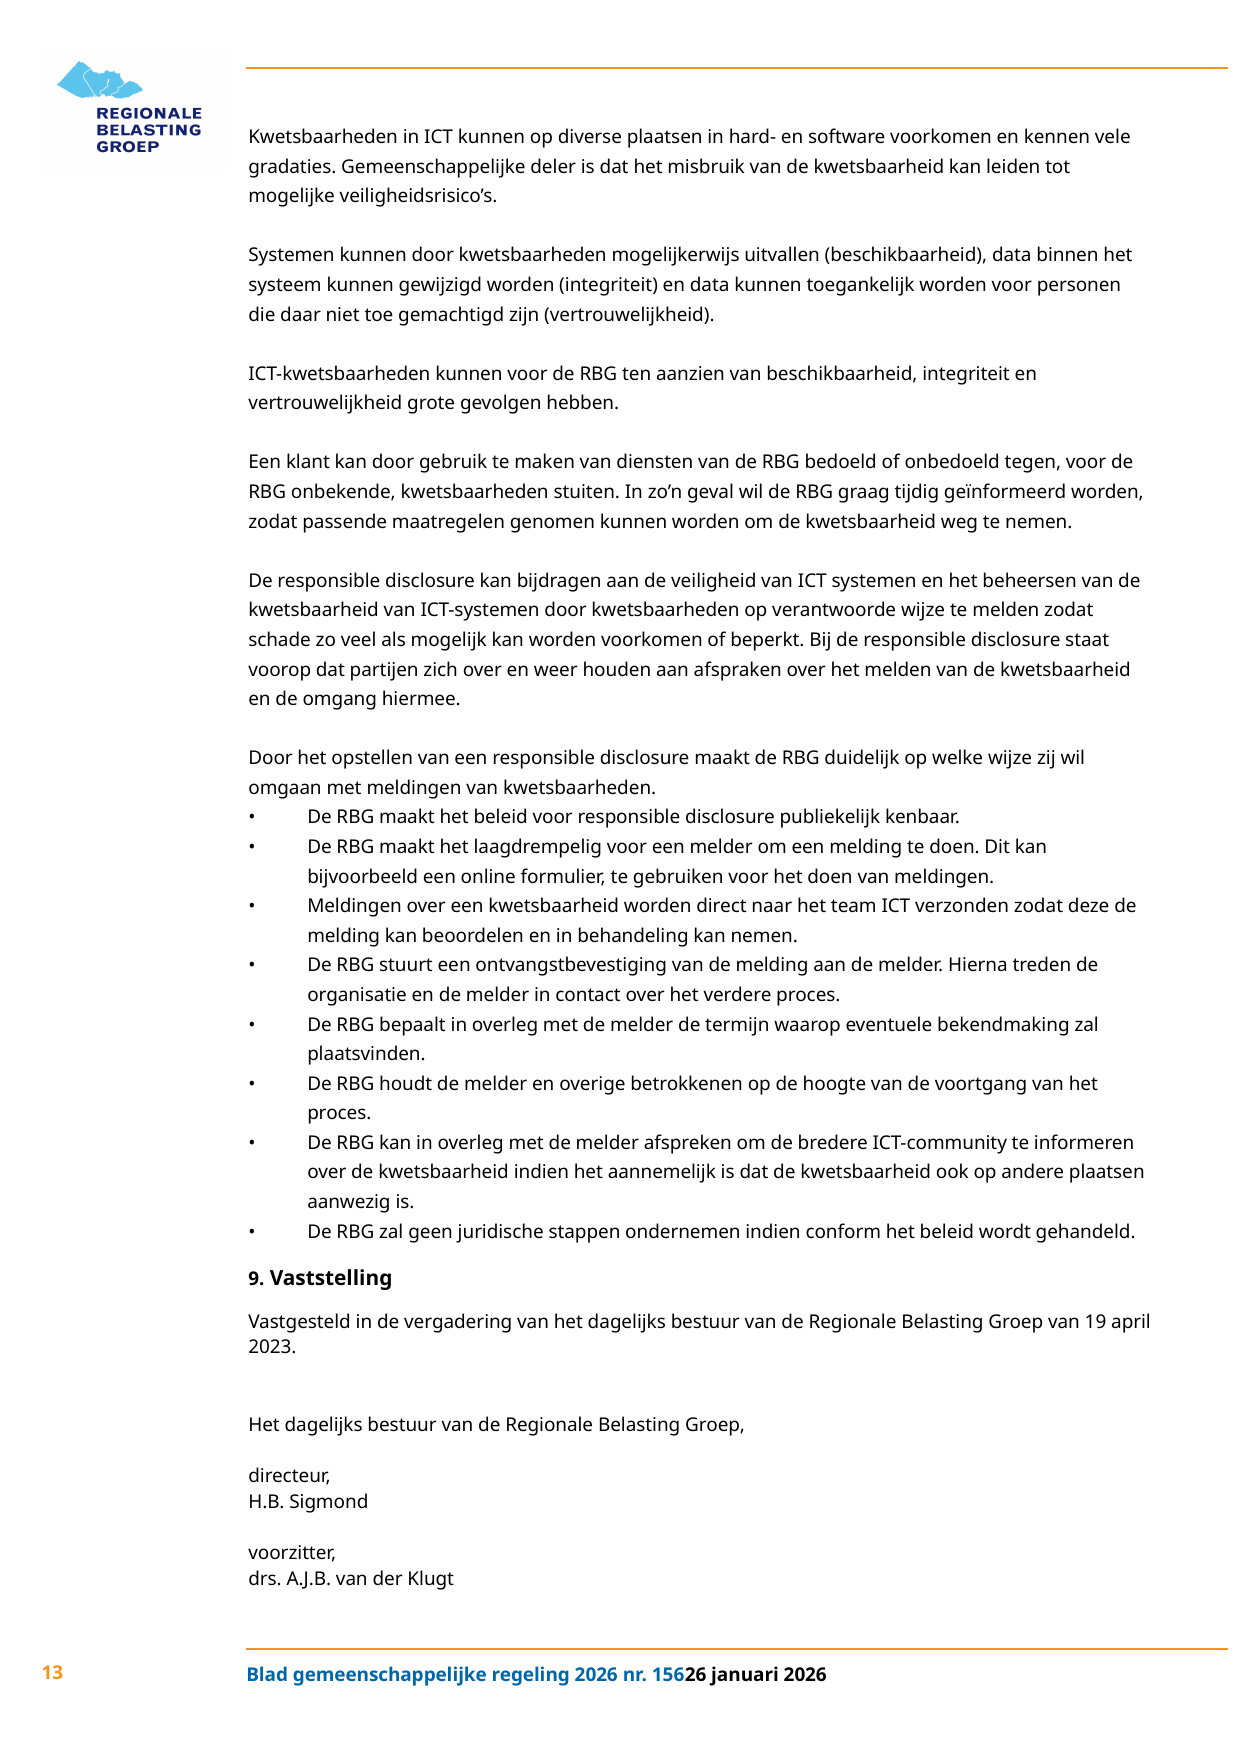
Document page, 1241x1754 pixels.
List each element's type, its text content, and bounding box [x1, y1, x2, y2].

list De RBG maakt het beleid voor responsible disclosure publiekelijk kenbaar. [248, 804, 1152, 829]
text 9. Vaststelling [248, 1263, 1152, 1292]
text De responsible disclosure kan bijdragen aan de veiligheid van ICT systemen en het beheersen van de kwetsbaarheid van ICT-systemen door kwetsbaarheden op verantwoorde wijze te melden zodat schade zo veel als mogelijk kan worden voorkomen of beperkt. Bij de responsible disclosure staat voorop dat partijen zich over en weer houden aan afspraken over het melden van de kwetsbaarheid en de omgang hiermee. [248, 567, 1152, 711]
list Meldingen over een kwetsbaarheid worden direct naar het team ICT verzonden zodat deze de melding kan beoordelen en in behandeling kan nemen. [248, 892, 1152, 948]
text drs. A.J.B. van der Klugt [248, 1565, 1152, 1591]
text Een klant kan door gebruik te maken van diensten van de RBG bedoeld of onbedoeld tegen, voor de RBG onbekende, kwetsbaarheden stuiten. In zo’n geval wil de RBG graag tijdig geïnformeerd worden, zodat passende maatregelen genomen kunnen worden om de kwetsbaarheid weg te nemen. [248, 449, 1152, 533]
list De RBG maakt het laagdrempelig voor een melder om een melding te doen. Dit kan bijvoorbeeld een online formulier, te gebruiken voor het doen van meldingen. [248, 833, 1152, 888]
text Vastgesteld in de vergadering van het dagelijks bestuur van de Regionale Belasting Groep van 19 april 2023. [248, 1308, 1152, 1359]
text Door het opstellen van een responsible disclosure maakt de RBG duidelijk op welke wijze zij wil omgaan met meldingen van kwetsbaarheden. [248, 744, 1152, 800]
text directeur, [248, 1462, 1152, 1488]
text Kwetsbaarheden in ICT kunnen op diverse plaatsen in hard- en software voorkomen en kennen vele gradaties. Gemeenschappelijke deler is dat het misbruik van de kwetsbaarheid kan leiden tot mogelijke veiligheidsrisico’s. [248, 123, 1152, 208]
list De RBG kan in overleg met de melder afspreken om de bredere ICT-community te informeren over de kwetsbaarheid indien het aannemelijk is dat de kwetsbaarheid ook op andere plaatsen aanwezig is. [248, 1129, 1152, 1214]
list De RBG stuurt een ontvangstbevestiging van de melding aan de melder. Hierna treden de organisatie en de melder in contact over het verdere proces. [248, 952, 1152, 1007]
text Systemen kunnen door kwetsbaarheden mogelijkerwijs uitvallen (beschikbaarheid), data binnen het systeem kunnen gewijzigd worden (integriteit) en data kunnen toegankelijk worden voor personen die daar niet toe gemachtigd zijn (vertrouwelijkheid). [248, 242, 1152, 326]
list De RBG bepaalt in overleg met de melder de termijn waarop eventuele bekendmaking zal plaatsvinden. [248, 1011, 1152, 1066]
picture [41, 47, 231, 172]
text H.B. Sigmond [248, 1488, 1152, 1514]
text voorzitter, [248, 1539, 1152, 1565]
text Het dagelijks bestuur van de Regionale Belasting Groep, [248, 1411, 1152, 1437]
list De RBG houdt de melder en overige betrokkenen op de hoogte van de voortgang van het proces. [248, 1070, 1152, 1125]
text ICT-kwetsbaarheden kunnen voor de RBG ten aanzien van beschikbaarheid, integriteit en vertrouwelijkheid grote gevolgen hebben. [248, 360, 1152, 415]
list De RBG zal geen juridische stappen ondernemen indien conform het beleid wordt gehandeld. [248, 1218, 1152, 1243]
